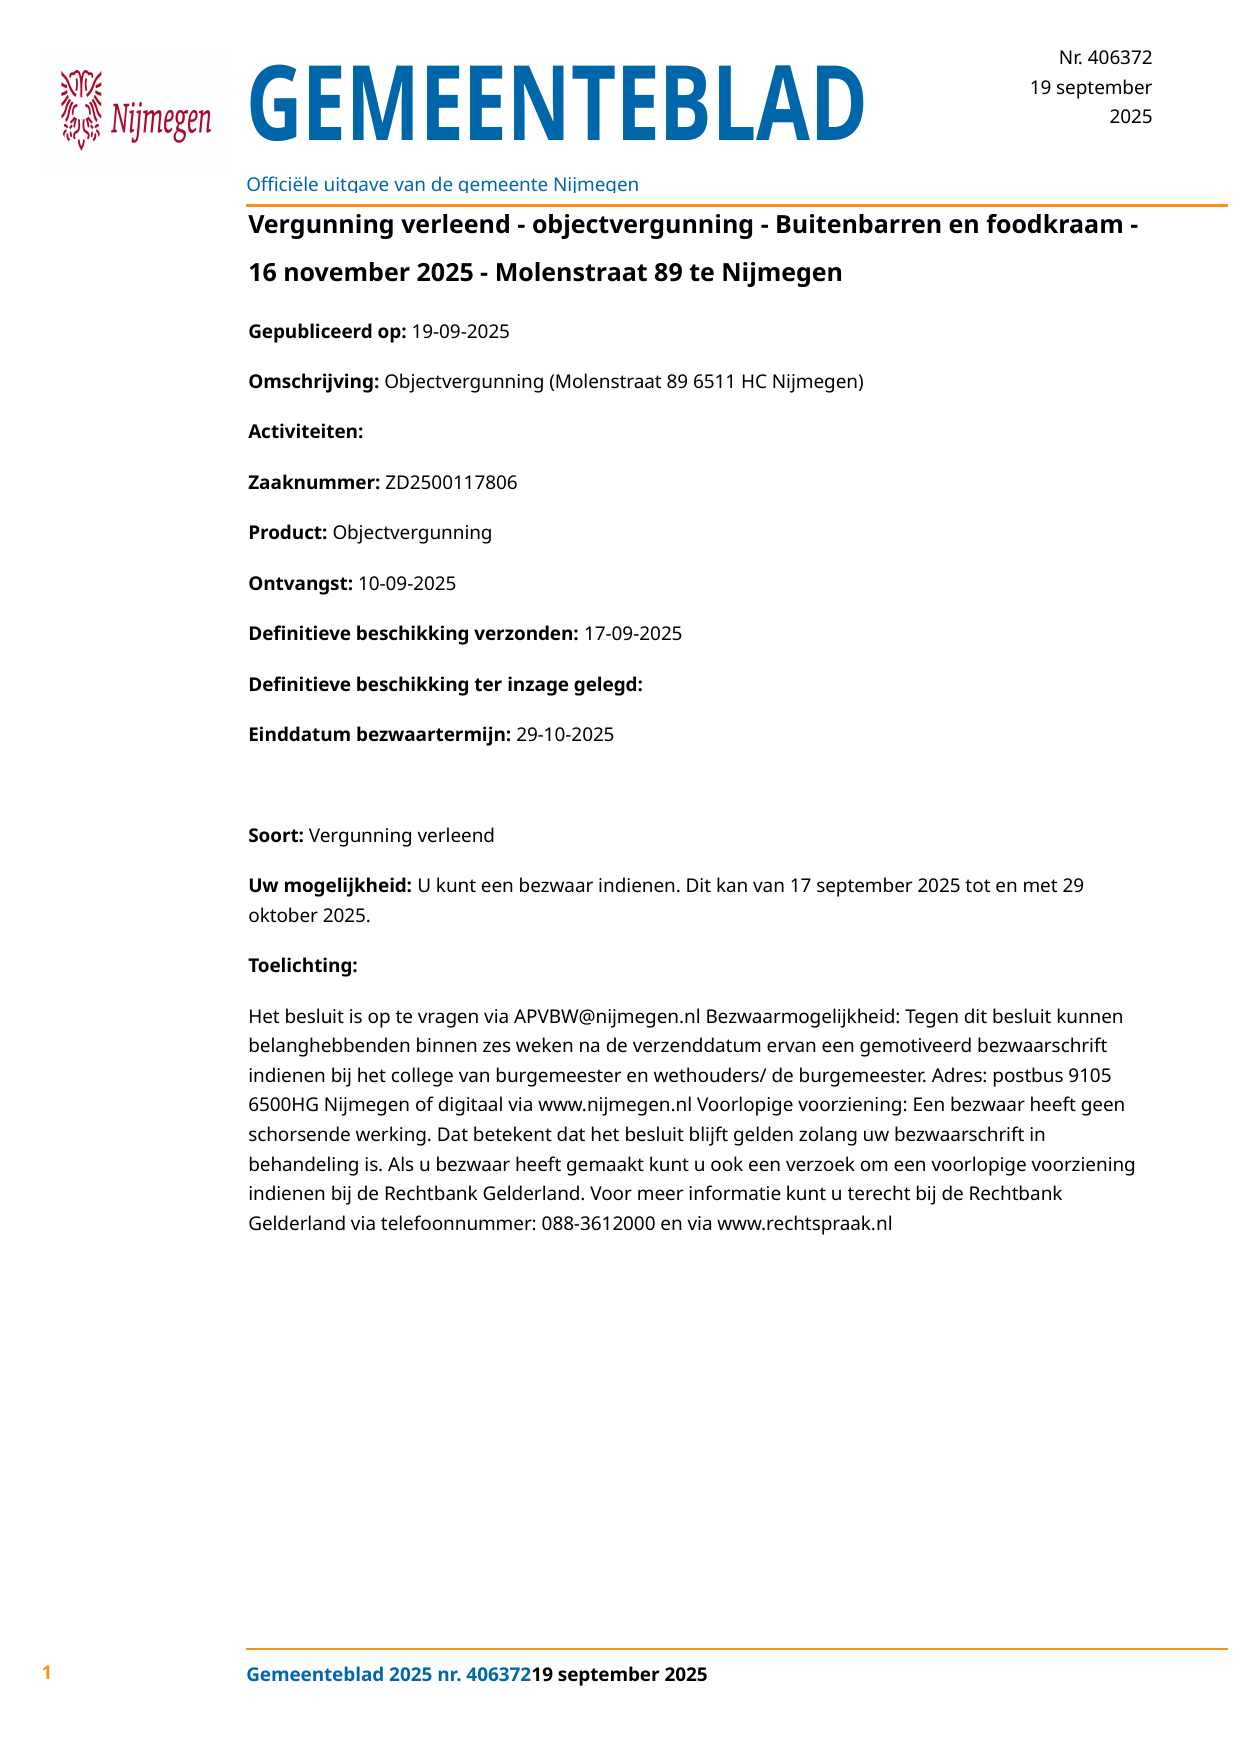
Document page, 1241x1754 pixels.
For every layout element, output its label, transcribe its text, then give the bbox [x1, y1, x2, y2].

text Toelichting: [248, 952, 1152, 978]
text Einddatum bezwaartermijn: 29-10-2025 [248, 721, 1152, 747]
text Definitieve beschikking verzonden: 17-09-2025 [248, 620, 1152, 646]
text Definitieve beschikking ter inzage gelegd: [248, 671, 1152, 697]
text Gepubliceerd op: 19-09-2025 [248, 318, 1152, 344]
picture [41, 47, 231, 172]
text Uw mogelijkheid: U kunt een bezwaar indienen. Dit kan van 17 september 2025 tot en met 29 oktober 2025. [248, 872, 1152, 928]
text Soort: Vergunning verleend [248, 822, 1152, 848]
text Ontvangst: 10-09-2025 [248, 570, 1152, 596]
text Product: Objectvergunning [248, 519, 1152, 545]
text Het besluit is op te vragen via APVBW@nijmegen.nl Bezwaarmogelijkheid: Tegen dit besluit kunnen belanghebbenden binnen zes weken na de verzenddatum ervan een gemotiveerd bezwaarschrift indienen bij het college van burgemeester en wethouders/ de burgemeester. Adres: postbus 9105 6500HG Nijmegen of digitaal via www.nijmegen.nl Voorlopige voorziening: Een bezwaar heeft geen schorsende werking. Dat betekent dat het besluit blijft gelden zolang uw bezwaarschrift in behandeling is. Als u bezwaar heeft gemaakt kunt u ook een verzoek om een voorlopige voorziening indienen bij de Rechtbank Gelderland. Voor meer informatie kunt u terecht bij de Rechtbank Gelderland via telefoonnummer: 088-3612000 en via www.rechtspraak.nl [248, 1003, 1152, 1236]
text Zaaknummer: ZD2500117806 [248, 469, 1152, 495]
text Vergunning verleend - objectvergunning - Buitenbarren en foodkraam - 16 november 2025 - Molenstraat 89 te Nijmegen [248, 207, 1152, 288]
text Omschrijving: Objectvergunning (Molenstraat 89 6511 HC Nijmegen) [248, 368, 1152, 394]
text Activiteiten: [248, 419, 1152, 444]
